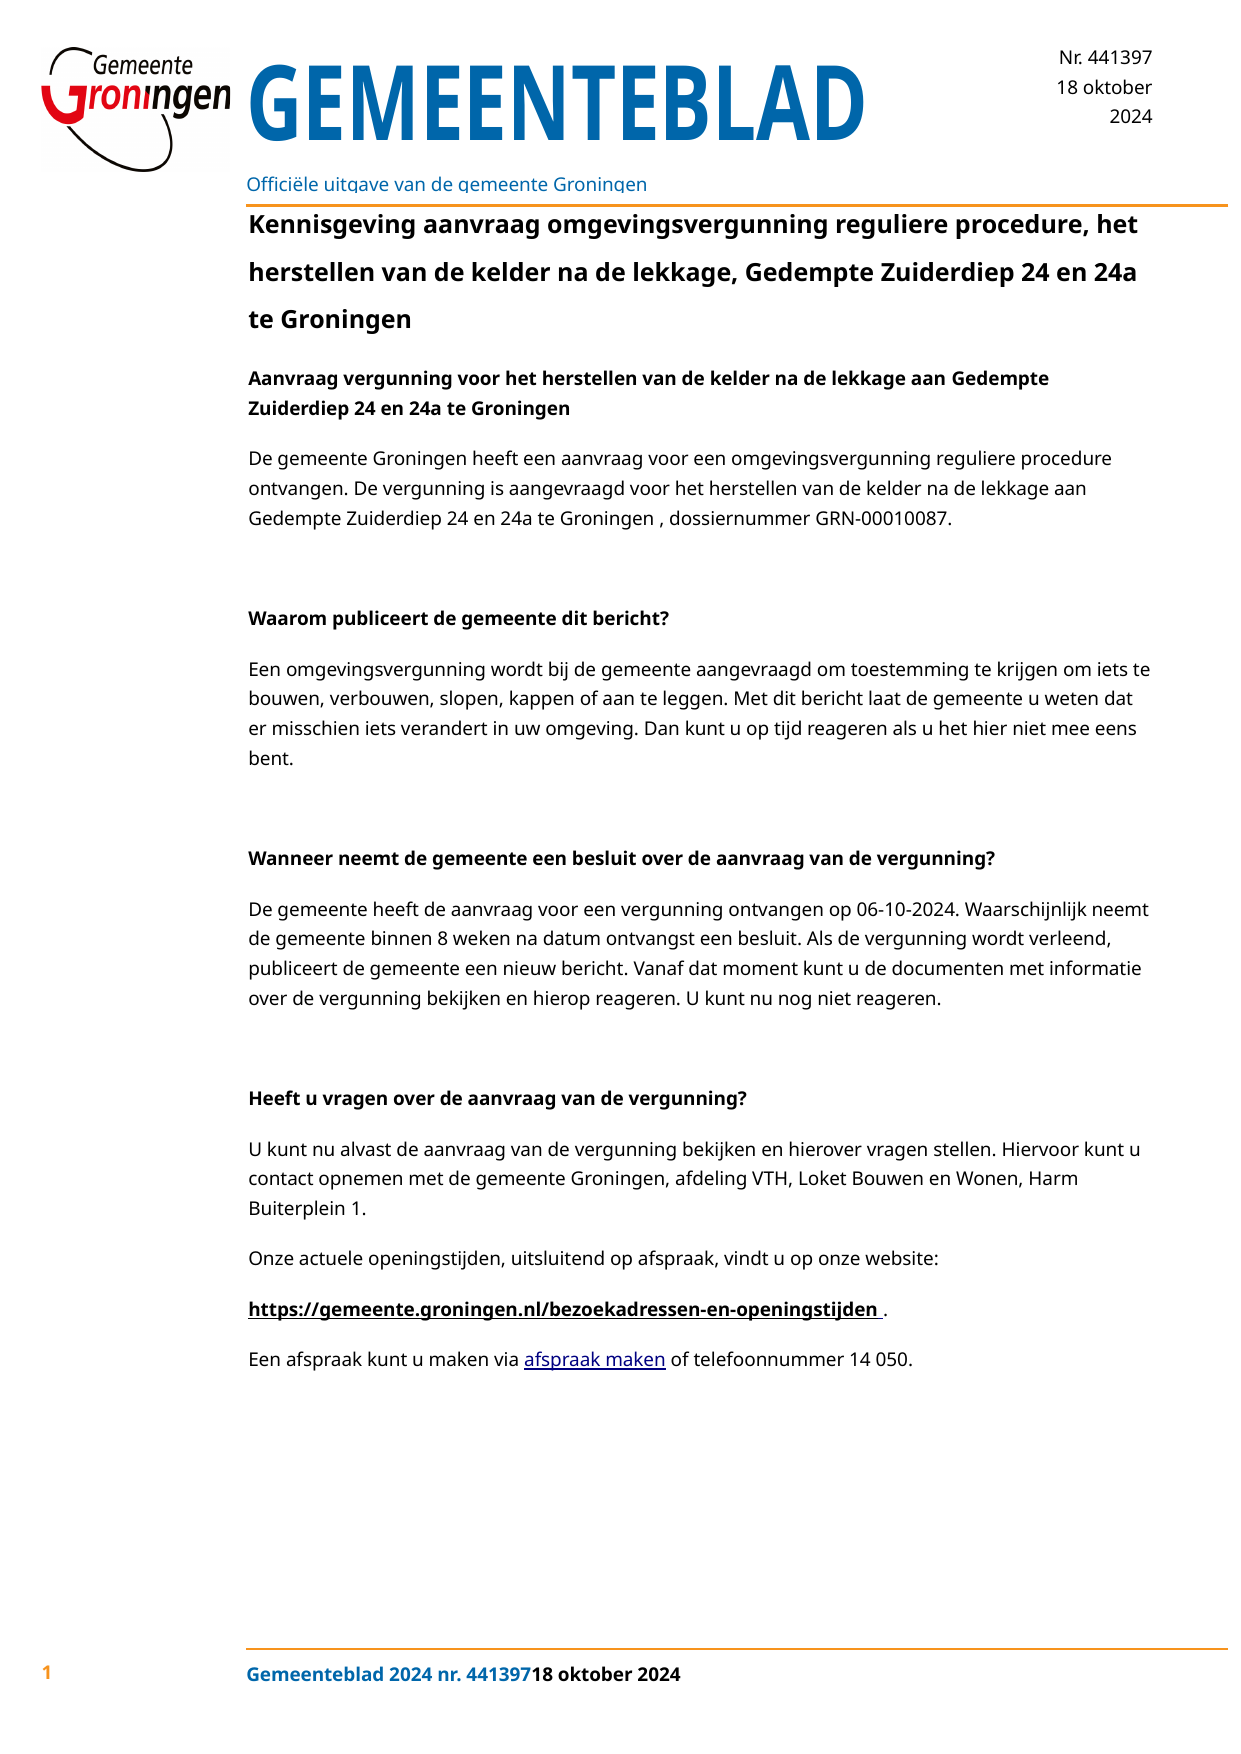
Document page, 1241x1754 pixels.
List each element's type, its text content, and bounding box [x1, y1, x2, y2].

text https://gemeente.groningen.nl/bezoekadressen-en-openingstijden . [248, 1296, 1152, 1322]
text Aanvraag vergunning voor het herstellen van de kelder na de lekkage aan Gedempte Zuiderdiep 24 en 24a te Groningen [248, 366, 1152, 421]
text Heeft u vragen over de aanvraag van de vergunning? [248, 1086, 1152, 1111]
text Wanneer neemt de gemeente een besluit over de aanvraag van de vergunning? [248, 846, 1152, 871]
text Kennisgeving aanvraag omgevingsvergunning reguliere procedure, het herstellen van de kelder na de lekkage, Gedempte Zuiderdiep 24 en 24a te Groningen [248, 207, 1152, 336]
picture [41, 47, 231, 172]
text De gemeente heeft de aanvraag voor een vergunning ontvangen op 06-10-2024. Waarschijnlijk neemt de gemeente binnen 8 weken na datum ontvangst een besluit. Als de vergunning wordt verleend, publiceert de gemeente een nieuw bericht. Vanaf dat moment kunt u de documenten met informatie over de vergunning bekijken en hierop reageren. U kunt nu nog niet reageren. [248, 896, 1152, 1010]
text De gemeente Groningen heeft een aanvraag voor een omgevingsvergunning reguliere procedure ontvangen. De vergunning is aangevraagd voor het herstellen van de kelder na de lekkage aan Gedempte Zuiderdiep 24 en 24a te Groningen , dossiernummer GRN-00010087. [248, 446, 1152, 530]
text Een afspraak kunt u maken via afspraak maken of telefoonnummer 14 050. [248, 1346, 1152, 1372]
text U kunt nu alvast de aanvraag van de vergunning bekijken en hierover vragen stellen. Hiervoor kunt u contact opnemen met de gemeente Groningen, afdeling VTH, Loket Bouwen en Wonen, Harm Buiterplein 1. [248, 1136, 1152, 1221]
text Een omgevingsvergunning wordt bij de gemeente aangevraagd om toestemming te krijgen om iets te bouwen, verbouwen, slopen, kappen of aan te leggen. Met dit bericht laat de gemeente u weten dat er misschien iets verandert in uw omgeving. Dan kunt u op tijd reageren als u het hier niet mee eens bent. [248, 656, 1152, 770]
text Onze actuele openingstijden, uitsluitend op afspraak, vindt u op onze website: [248, 1246, 1152, 1271]
text Waarom publiceert de gemeente dit bericht? [248, 606, 1152, 631]
